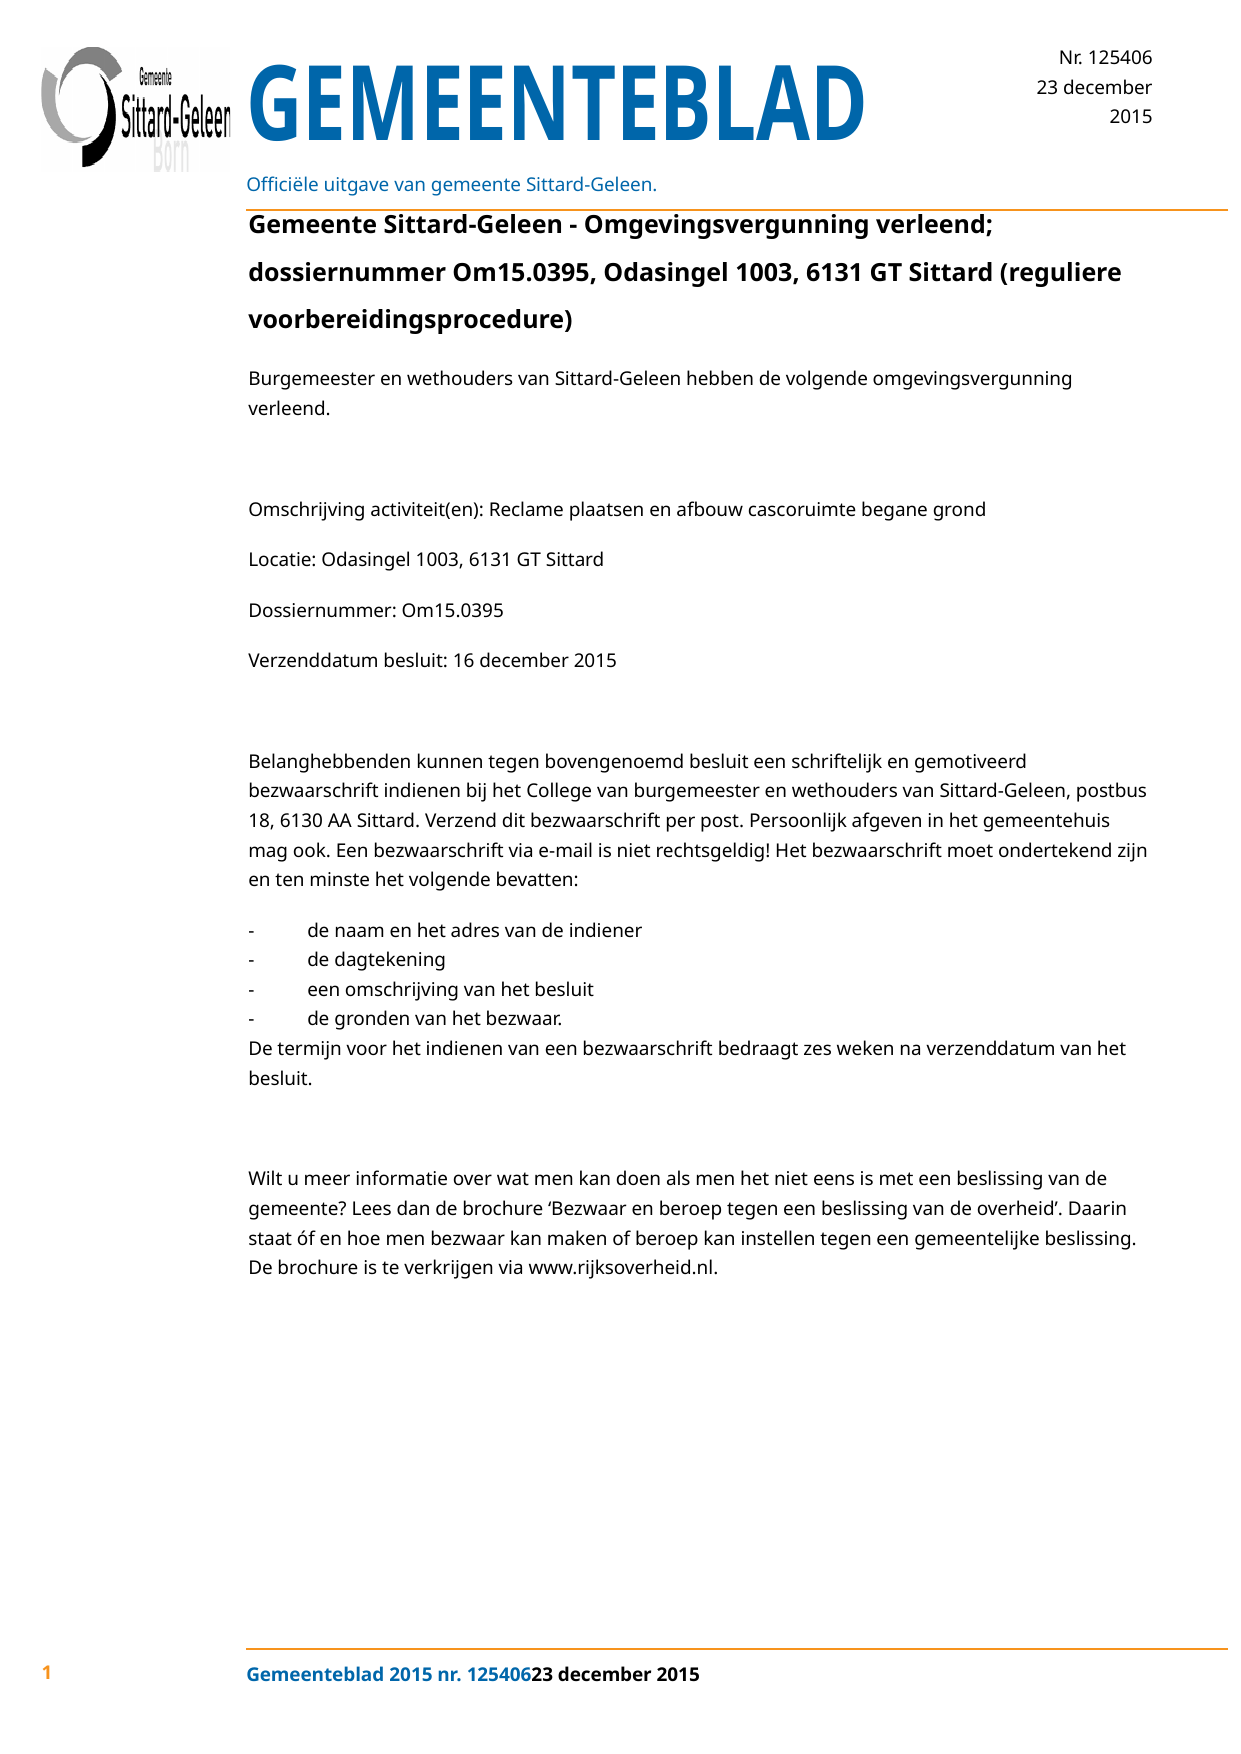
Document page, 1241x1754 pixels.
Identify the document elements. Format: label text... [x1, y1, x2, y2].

list een omschrijving van het besluit [248, 976, 1152, 1002]
text Dossiernummer: Om15.0395 [248, 597, 1152, 622]
list de naam en het adres van de indiener [248, 917, 1152, 942]
text De termijn voor het indienen van een bezwaarschrift bedraagt zes weken na verzenddatum van het besluit. [248, 1035, 1152, 1090]
picture [41, 47, 231, 172]
text Verzenddatum besluit: 16 december 2015 [248, 647, 1152, 673]
text Gemeente Sittard-Geleen - Omgevingsvergunning verleend; dossiernummer Om15.0395, Odasingel 1003, 6131 GT Sittard (reguliere voorbereidingsprocedure) [248, 211, 1152, 336]
text Burgemeester en wethouders van Sittard-Geleen hebben de volgende omgevingsvergunning verleend. [248, 366, 1152, 421]
text Belanghebbenden kunnen tegen bovengenoemd besluit een schriftelijk en gemotiveerd bezwaarschrift indienen bij het College van burgemeester en wethouders van Sittard-Geleen, postbus 18, 6130 AA Sittard. Verzend dit bezwaarschrift per post. Persoonlijk afgeven in het gemeentehuis mag ook. Een bezwaarschrift via e-mail is niet rechtsgeldig! Het bezwaarschrift moet ondertekend zijn en ten minste het volgende bevatten: [248, 748, 1152, 892]
text Locatie: Odasingel 1003, 6131 GT Sittard [248, 546, 1152, 572]
text Wilt u meer informatie over wat men kan doen als men het niet eens is met een beslissing van de gemeente? Lees dan de brochure ‘Bezwaar en beroep tegen een beslissing van de overheid’. Daarin staat óf en hoe men bezwaar kan maken of beroep kan instellen tegen een gemeentelijke beslissing. De brochure is te verkrijgen via www.rijksoverheid.nl. [248, 1166, 1152, 1280]
list de gronden van het bezwaar. [248, 1006, 1152, 1031]
text Omschrijving activiteit(en): Reclame plaatsen en afbouw cascoruimte begane grond [248, 496, 1152, 522]
list de dagtekening [248, 946, 1152, 972]
